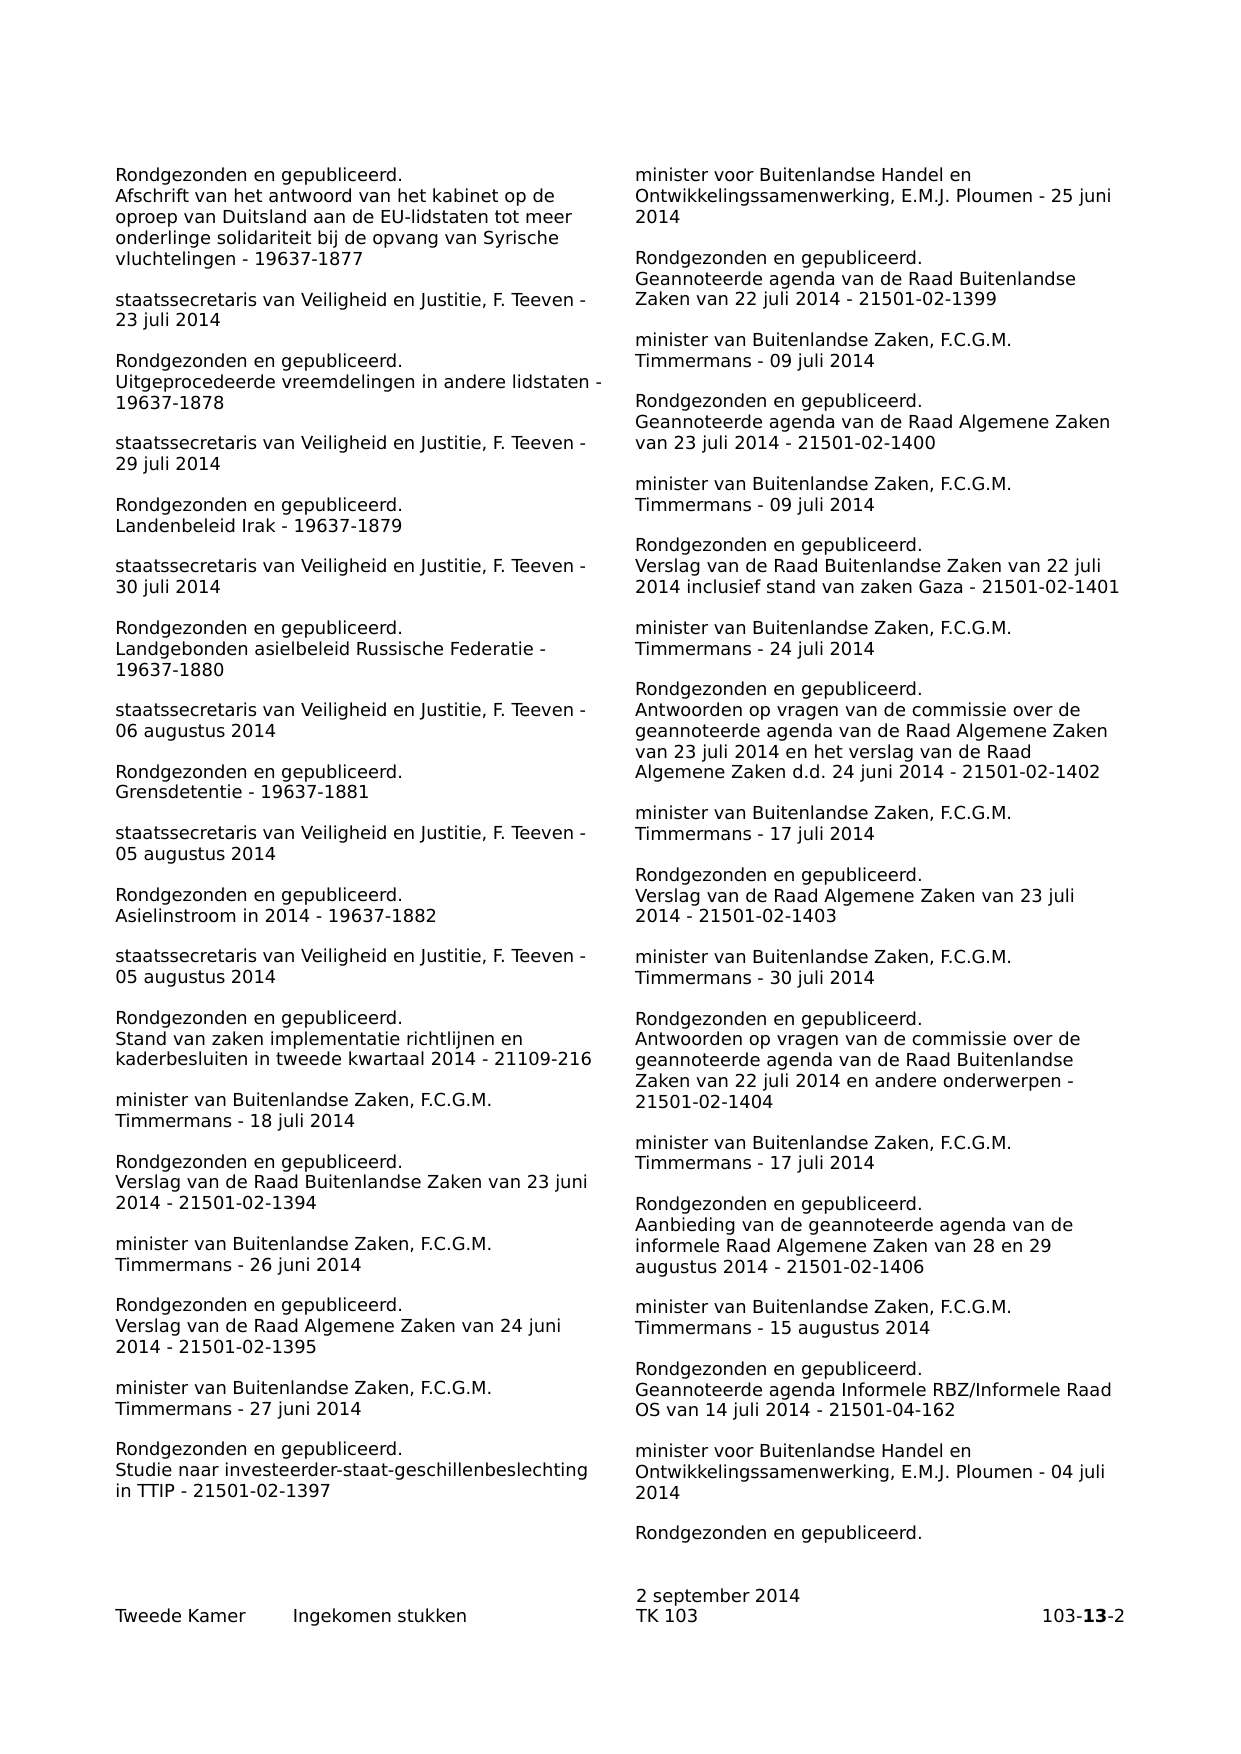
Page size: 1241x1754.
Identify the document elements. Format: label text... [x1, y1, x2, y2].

text staatssecretaris van Veiligheid en Justitie, F. Teeven - 06 augustus 2014 [115, 700, 605, 742]
text Stand van zaken implementatie richtlijnen en kaderbesluiten in tweede kwartaal 2014 - 21109-216 [115, 1028, 605, 1070]
text minister van Buitenlandse Zaken, F.C.G.M. Timmermans - 27 juni 2014 [115, 1378, 605, 1419]
text Landgebonden asielbeleid Russische Federatie - 19637-1880 [115, 638, 605, 680]
text minister voor Buitenlandse Handel en Ontwikkelingssamenwerking, E.M.J. Ploumen - 25 juni 2014 [635, 165, 1125, 227]
text minister van Buitenlandse Zaken, F.C.G.M. Timmermans - 17 juli 2014 [635, 1132, 1125, 1174]
text staatssecretaris van Veiligheid en Justitie, F. Teeven - 23 juli 2014 [115, 289, 605, 331]
text Uitgeprocedeerde vreemdelingen in andere lidstaten - 19637-1878 [115, 372, 605, 413]
text Rondgezonden en gepubliceerd. [115, 495, 605, 515]
text minister van Buitenlandse Zaken, F.C.G.M. Timmermans - 18 juli 2014 [115, 1090, 605, 1131]
text minister van Buitenlandse Zaken, F.C.G.M. Timmermans - 17 juli 2014 [635, 803, 1125, 844]
text Rondgezonden en gepubliceerd. [115, 1439, 605, 1460]
text Aanbieding van de geannoteerde agenda van de informele Raad Algemene Zaken van 28 en 29 augustus 2014 - 21501-02-1406 [635, 1215, 1125, 1277]
text minister van Buitenlandse Zaken, F.C.G.M. Timmermans - 30 juli 2014 [635, 947, 1125, 988]
text Geannoteerde agenda van de Raad Buitenlandse Zaken van 22 juli 2014 - 21501-02-1399 [635, 268, 1125, 310]
text Afschrift van het antwoord van het kabinet op de oproep van Duitsland aan de EU-lidstaten tot meer onderlinge solidariteit bij de opvang van Syrische vluchtelingen - 19637-1877 [115, 186, 605, 269]
text Rondgezonden en gepubliceerd. [635, 1359, 1125, 1379]
text Verslag van de Raad Algemene Zaken van 24 juni 2014 - 21501-02-1395 [115, 1316, 605, 1358]
text Rondgezonden en gepubliceerd. [635, 1194, 1125, 1215]
text Verslag van de Raad Buitenlandse Zaken van 23 juni 2014 - 21501-02-1394 [115, 1172, 605, 1214]
text minister van Buitenlandse Zaken, F.C.G.M. Timmermans - 26 juni 2014 [115, 1234, 605, 1275]
text Geannoteerde agenda Informele RBZ/Informele Raad OS van 14 juli 2014 - 21501-04-162 [635, 1379, 1125, 1421]
text minister voor Buitenlandse Handel en Ontwikkelingssamenwerking, E.M.J. Ploumen - 04 juli 2014 [635, 1441, 1125, 1503]
text Rondgezonden en gepubliceerd. [635, 679, 1125, 700]
text staatssecretaris van Veiligheid en Justitie, F. Teeven - 30 juli 2014 [115, 556, 605, 598]
text minister van Buitenlandse Zaken, F.C.G.M. Timmermans - 09 juli 2014 [635, 474, 1125, 515]
text Geannoteerde agenda van de Raad Algemene Zaken van 23 juli 2014 - 21501-02-1400 [635, 412, 1125, 454]
text staatssecretaris van Veiligheid en Justitie, F. Teeven - 05 augustus 2014 [115, 823, 605, 864]
text Antwoorden op vragen van de commissie over de geannoteerde agenda van de Raad Algemene Zaken van 23 juli 2014 en het verslag van de Raad Algemene Zaken d.d. 24 juni 2014 - 21501-02-1402 [635, 700, 1125, 783]
text Verslag van de Raad Algemene Zaken van 23 juli 2014 - 21501-02-1403 [635, 885, 1125, 927]
text Rondgezonden en gepubliceerd. [115, 1295, 605, 1316]
text minister van Buitenlandse Zaken, F.C.G.M. Timmermans - 24 juli 2014 [635, 618, 1125, 659]
text Studie naar investeerder-staat-geschillenbeslechting in TTIP - 21501-02-1397 [115, 1460, 605, 1502]
text Rondgezonden en gepubliceerd. [635, 391, 1125, 412]
text minister van Buitenlandse Zaken, F.C.G.M. Timmermans - 09 juli 2014 [635, 330, 1125, 371]
text staatssecretaris van Veiligheid en Justitie, F. Teeven - 29 juli 2014 [115, 433, 605, 475]
text Rondgezonden en gepubliceerd. [115, 1008, 605, 1028]
text Rondgezonden en gepubliceerd. [635, 535, 1125, 556]
text Rondgezonden en gepubliceerd. [115, 1151, 605, 1172]
text Rondgezonden en gepubliceerd. [115, 351, 605, 372]
text Rondgezonden en gepubliceerd. [115, 165, 605, 186]
text Verslag van de Raad Buitenlandse Zaken van 22 juli 2014 inclusief stand van zaken Gaza - 21501-02-1401 [635, 556, 1125, 598]
text Rondgezonden en gepubliceerd. [635, 864, 1125, 885]
text Rondgezonden en gepubliceerd. [635, 1523, 1125, 1544]
text Rondgezonden en gepubliceerd. [115, 884, 605, 905]
text minister van Buitenlandse Zaken, F.C.G.M. Timmermans - 15 augustus 2014 [635, 1297, 1125, 1339]
text Grensdetentie - 19637-1881 [115, 782, 605, 803]
text Rondgezonden en gepubliceerd. [635, 1008, 1125, 1029]
text Rondgezonden en gepubliceerd. [635, 247, 1125, 268]
text Rondgezonden en gepubliceerd. [115, 762, 605, 782]
text staatssecretaris van Veiligheid en Justitie, F. Teeven - 05 augustus 2014 [115, 946, 605, 988]
text Rondgezonden en gepubliceerd. [115, 618, 605, 638]
text Asielinstroom in 2014 - 19637-1882 [115, 905, 605, 926]
text Landenbeleid Irak - 19637-1879 [115, 515, 605, 536]
text Antwoorden op vragen van de commissie over de geannoteerde agenda van de Raad Buitenlandse Zaken van 22 juli 2014 en andere onderwerpen - 21501-02-1404 [635, 1029, 1125, 1112]
